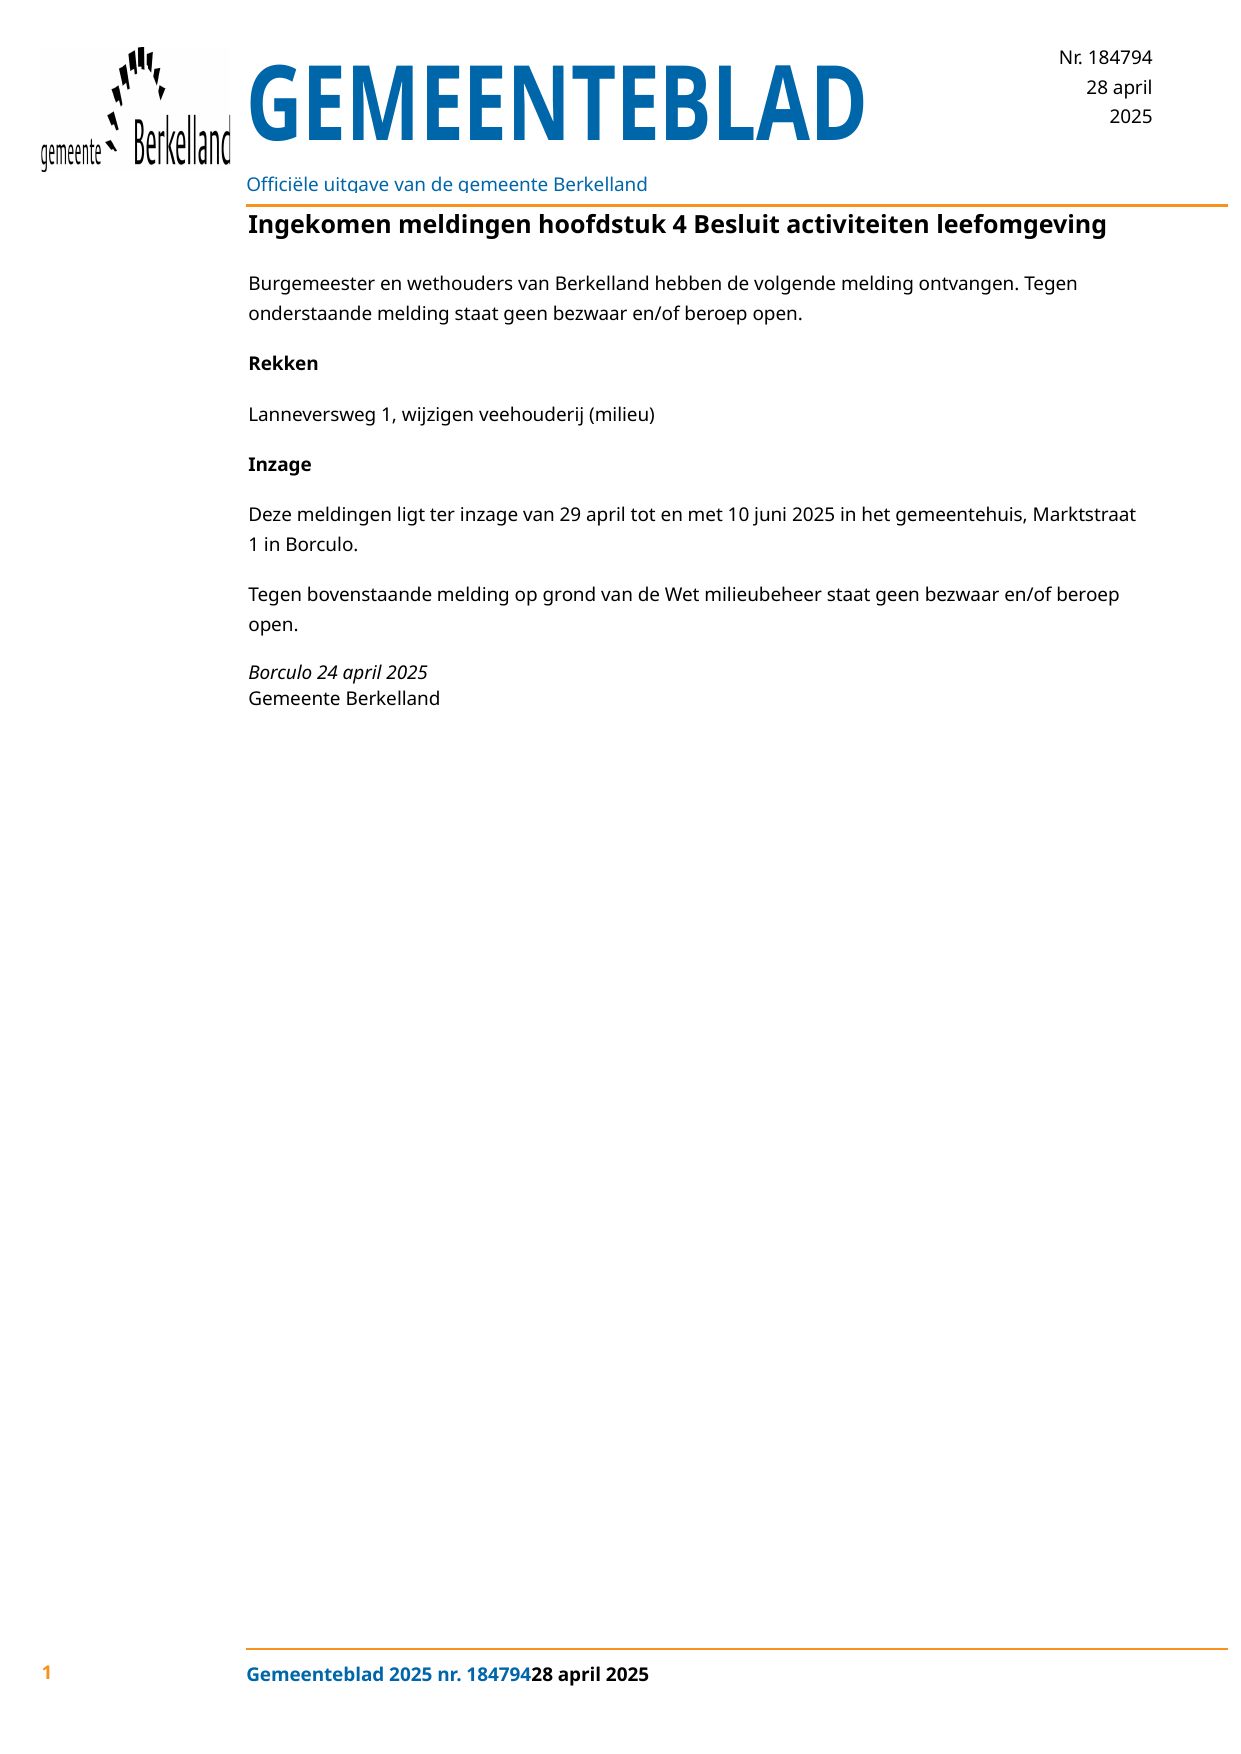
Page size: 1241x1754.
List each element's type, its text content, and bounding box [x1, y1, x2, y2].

picture [41, 47, 231, 172]
text Rekken [248, 350, 1152, 376]
text Inzage [248, 451, 1152, 477]
text Lanneversweg 1, wijzigen veehouderij (milieu) [248, 401, 1152, 426]
text Gemeente Berkelland [248, 685, 1152, 710]
text Ingekomen meldingen hoofdstuk 4 Besluit activiteiten leefomgeving [248, 207, 1152, 241]
text Deze meldingen ligt ter inzage van 29 april tot en met 10 juni 2025 in het gemeentehuis, Marktstraat 1 in Borculo. [248, 502, 1152, 557]
text Burgemeester en wethouders van Berkelland hebben de volgende melding ontvangen. Tegen onderstaande melding staat geen bezwaar en/of beroep open. [248, 270, 1152, 326]
text Borculo 24 april 2025 [248, 659, 1152, 685]
text Tegen bovenstaande melding op grond van de Wet milieubeheer staat geen bezwaar en/of beroep open. [248, 582, 1152, 637]
